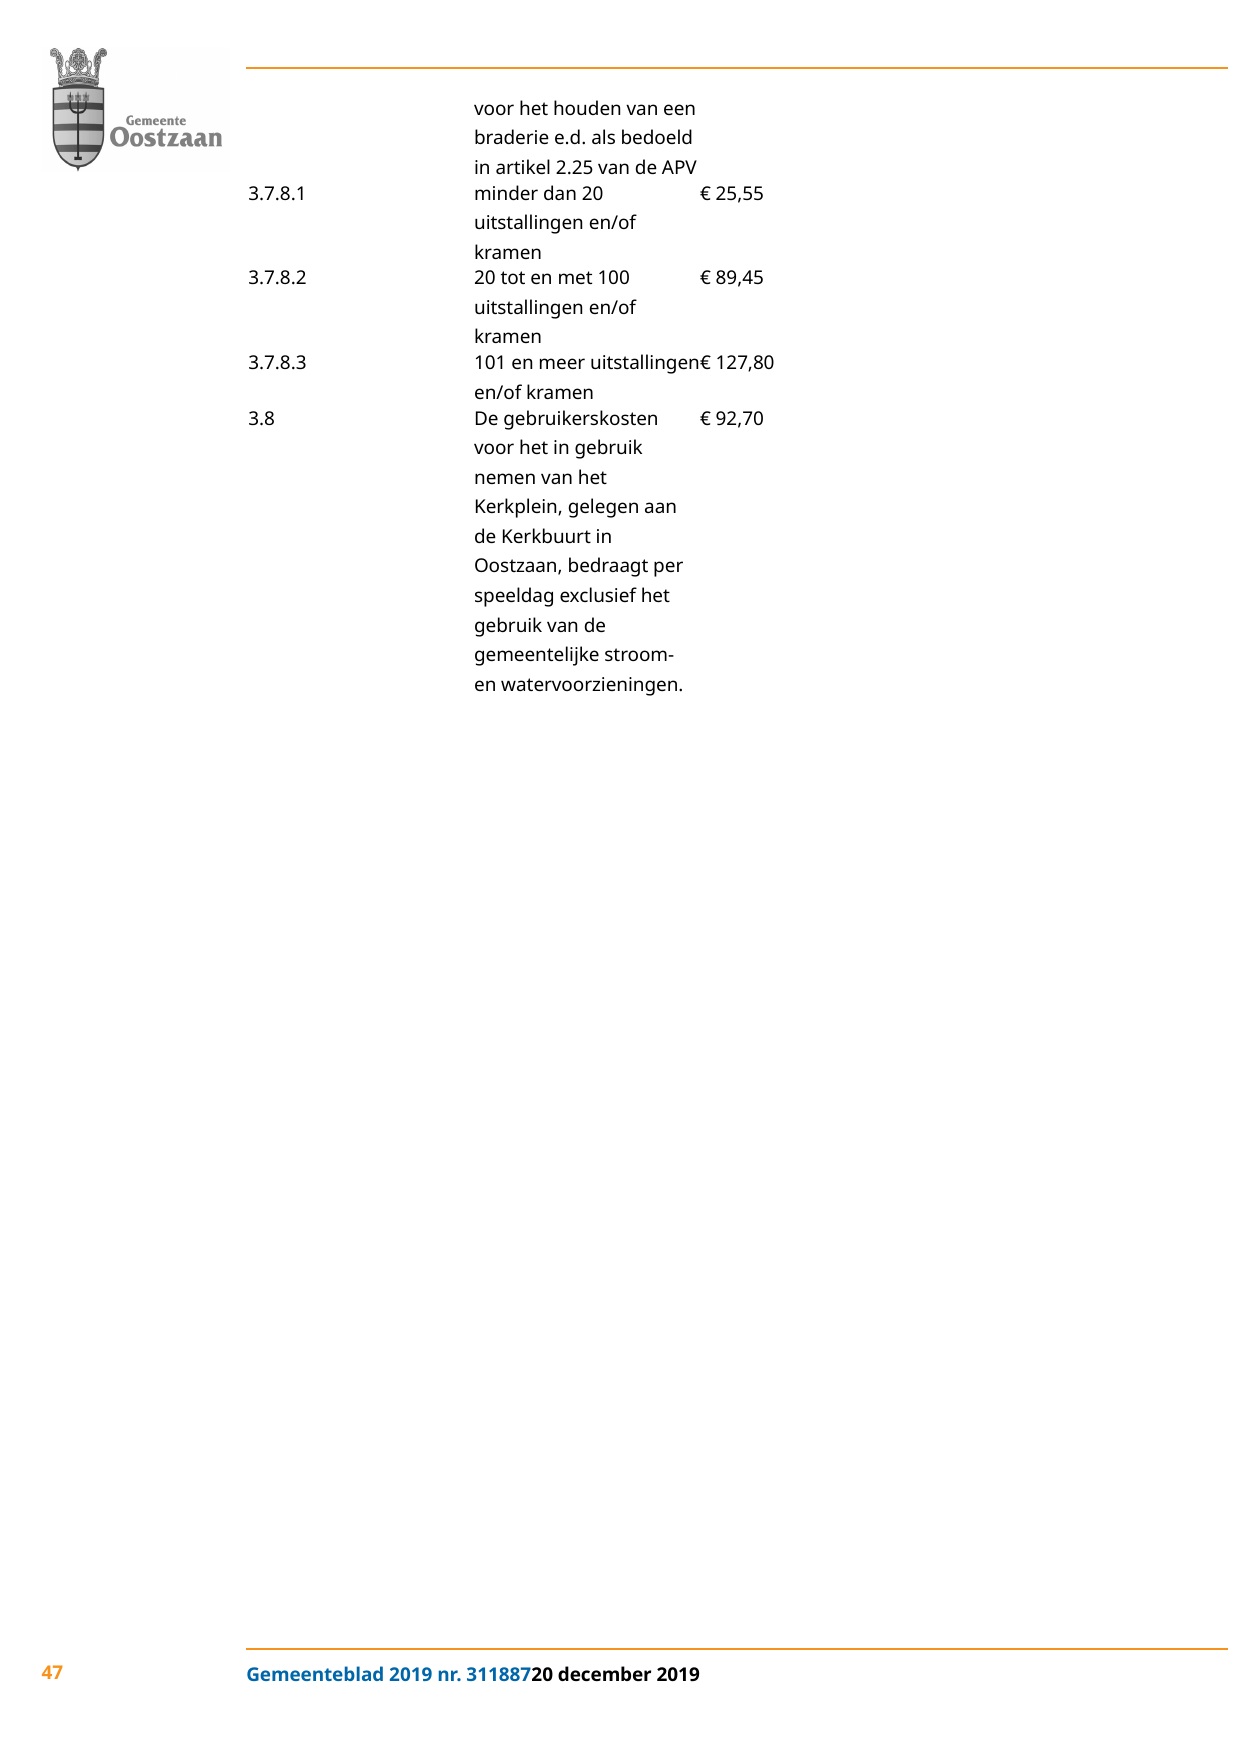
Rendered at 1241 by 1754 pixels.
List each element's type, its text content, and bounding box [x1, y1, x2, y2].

table_cell [700, 95, 926, 180]
table_cell [248, 95, 474, 180]
table_cell 3.8 [248, 405, 474, 697]
table_cell € 127,80 [700, 350, 926, 405]
table_cell 20 tot en met 100 uitstallingen en/of kramen [474, 265, 700, 349]
table_cell € 92,70 [700, 405, 926, 697]
table_cell De gebruikerskosten voor het in gebruik nemen van het Kerkplein, gelegen aan de Kerkbuurt in Oostzaan, bedraagt per speeldag exclusief het gebruik van de gemeentelijke stroom- en watervoorzieningen. [474, 405, 700, 697]
table_cell 3.7.8.2 [248, 265, 474, 349]
table_cell voor het houden van een braderie e.d. als bedoeld in artikel 2.25 van de APV [474, 95, 700, 180]
table_cell € 89,45 [700, 265, 926, 349]
table_cell minder dan 20 uitstallingen en/of kramen [474, 180, 700, 264]
table_cell 3.7.8.1 [248, 180, 474, 264]
table_cell 101 en meer uitstallingen en/of kramen [474, 350, 700, 405]
table_cell 3.7.8.3 [248, 350, 474, 405]
picture [41, 47, 231, 172]
table_cell € 25,55 [700, 180, 926, 264]
